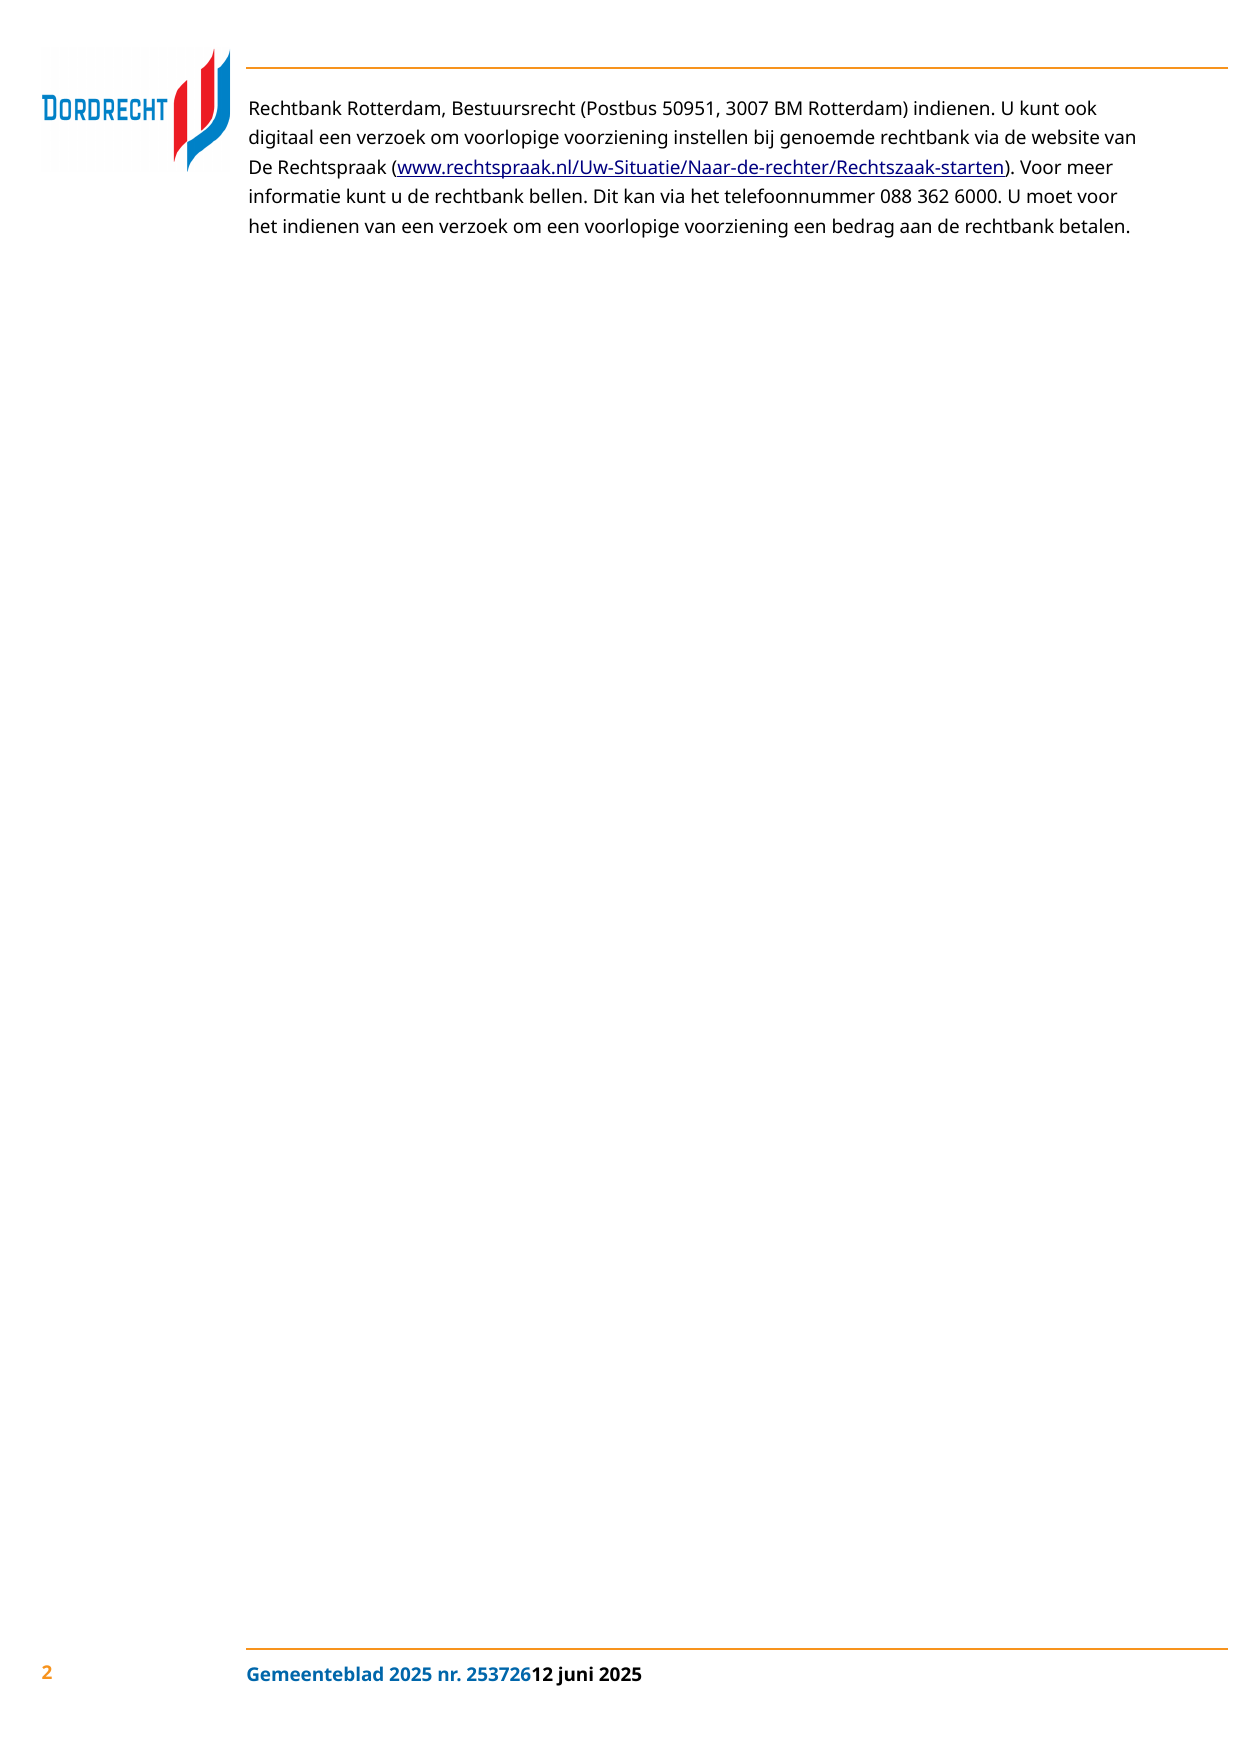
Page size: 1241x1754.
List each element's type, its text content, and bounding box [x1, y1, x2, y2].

text Rechtbank Rotterdam, Bestuursrecht (Postbus 50951, 3007 BM Rotterdam) indienen. U kunt ook digitaal een verzoek om voorlopige voorziening instellen bij genoemde rechtbank via de website van De Rechtspraak (www.rechtspraak.nl/Uw-Situatie/Naar-de-rechter/Rechtszaak-starten). Voor meer informatie kunt u de rechtbank bellen. Dit kan via het telefoonnummer 088 362 6000. U moet voor het indienen van een verzoek om een voorlopige voorziening een bedrag aan de rechtbank betalen. [248, 95, 1152, 239]
picture [41, 47, 231, 172]
